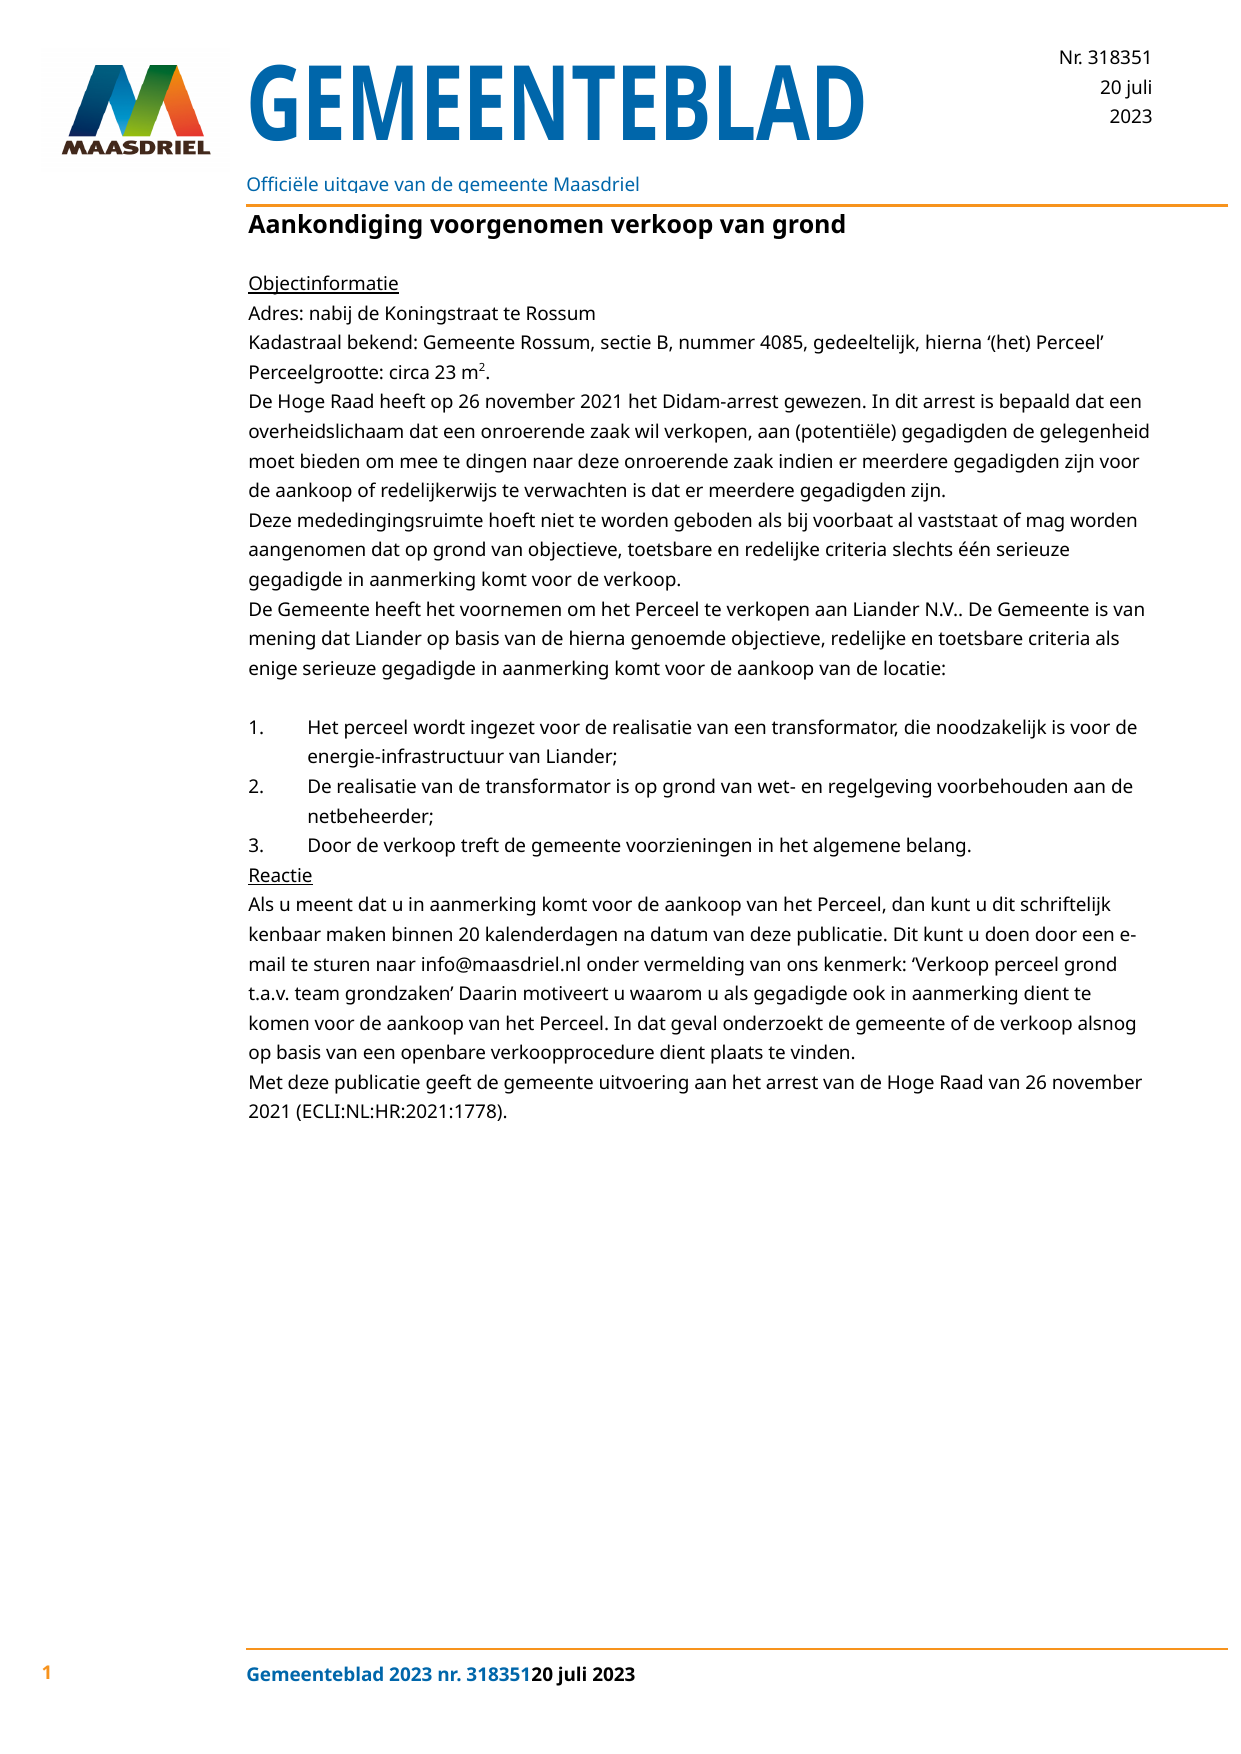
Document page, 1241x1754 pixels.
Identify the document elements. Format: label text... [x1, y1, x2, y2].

text Objectinformatie [248, 270, 1152, 296]
list Het perceel wordt ingezet voor de realisatie van een transformator, die noodzakelijk is voor de energie-infrastructuur van Liander; [248, 714, 1152, 769]
text Kadastraal bekend: Gemeente Rossum, sectie B, nummer 4085, gedeeltelijk, hierna ‘(het) Perceel’ [248, 329, 1152, 355]
list De realisatie van de transformator is op grond van wet- en regelgeving voorbehouden aan de netbeheerder; [248, 773, 1152, 828]
text Perceelgrootte: circa 23 m2. [248, 359, 1152, 385]
text Met deze publicatie geeft de gemeente uitvoering aan het arrest van de Hoge Raad van 26 november 2021 (ECLI:NL:HR:2021:1778). [248, 1069, 1152, 1124]
text Reactie [248, 862, 1152, 888]
text Aankondiging voorgenomen verkoop van grond [248, 207, 1152, 241]
text Deze mededingingsruimte hoeft niet te worden geboden als bij voorbaat al vaststaat of mag worden aangenomen dat op grond van objectieve, toetsbare en redelijke criteria slechts één serieuze gegadigde in aanmerking komt voor de verkoop. [248, 507, 1152, 592]
text Als u meent dat u in aanmerking komt voor de aankoop van het Perceel, dan kunt u dit schriftelijk kenbaar maken binnen 20 kalenderdagen na datum van deze publicatie. Dit kunt u doen door een e-mail te sturen naar info@maasdriel.nl onder vermelding van ons kenmerk: ‘Verkoop perceel grond t.a.v. team grondzaken’ Daarin motiveert u waarom u als gegadigde ook in aanmerking dient te komen voor de aankoop van het Perceel. In dat geval onderzoekt de gemeente of de verkoop alsnog op basis van een openbare verkoopprocedure dient plaats te vinden. [248, 892, 1152, 1065]
list Door de verkoop treft de gemeente voorzieningen in het algemene belang. [248, 832, 1152, 858]
text De Hoge Raad heeft op 26 november 2021 het Didam-arrest gewezen. In dit arrest is bepaald dat een overheidslichaam dat een onroerende zaak wil verkopen, aan (potentiële) gegadigden de gelegenheid moet bieden om mee te dingen naar deze onroerende zaak indien er meerdere gegadigden zijn voor de aankoop of redelijkerwijs te verwachten is dat er meerdere gegadigden zijn. [248, 389, 1152, 503]
text Adres: nabij de Koningstraat te Rossum [248, 300, 1152, 326]
text De Gemeente heeft het voornemen om het Perceel te verkopen aan Liander N.V.. De Gemeente is van mening dat Liander op basis van de hierna genoemde objectieve, redelijke en toetsbare criteria als enige serieuze gegadigde in aanmerking komt voor de aankoop van de locatie: [248, 596, 1152, 681]
picture [41, 47, 231, 172]
